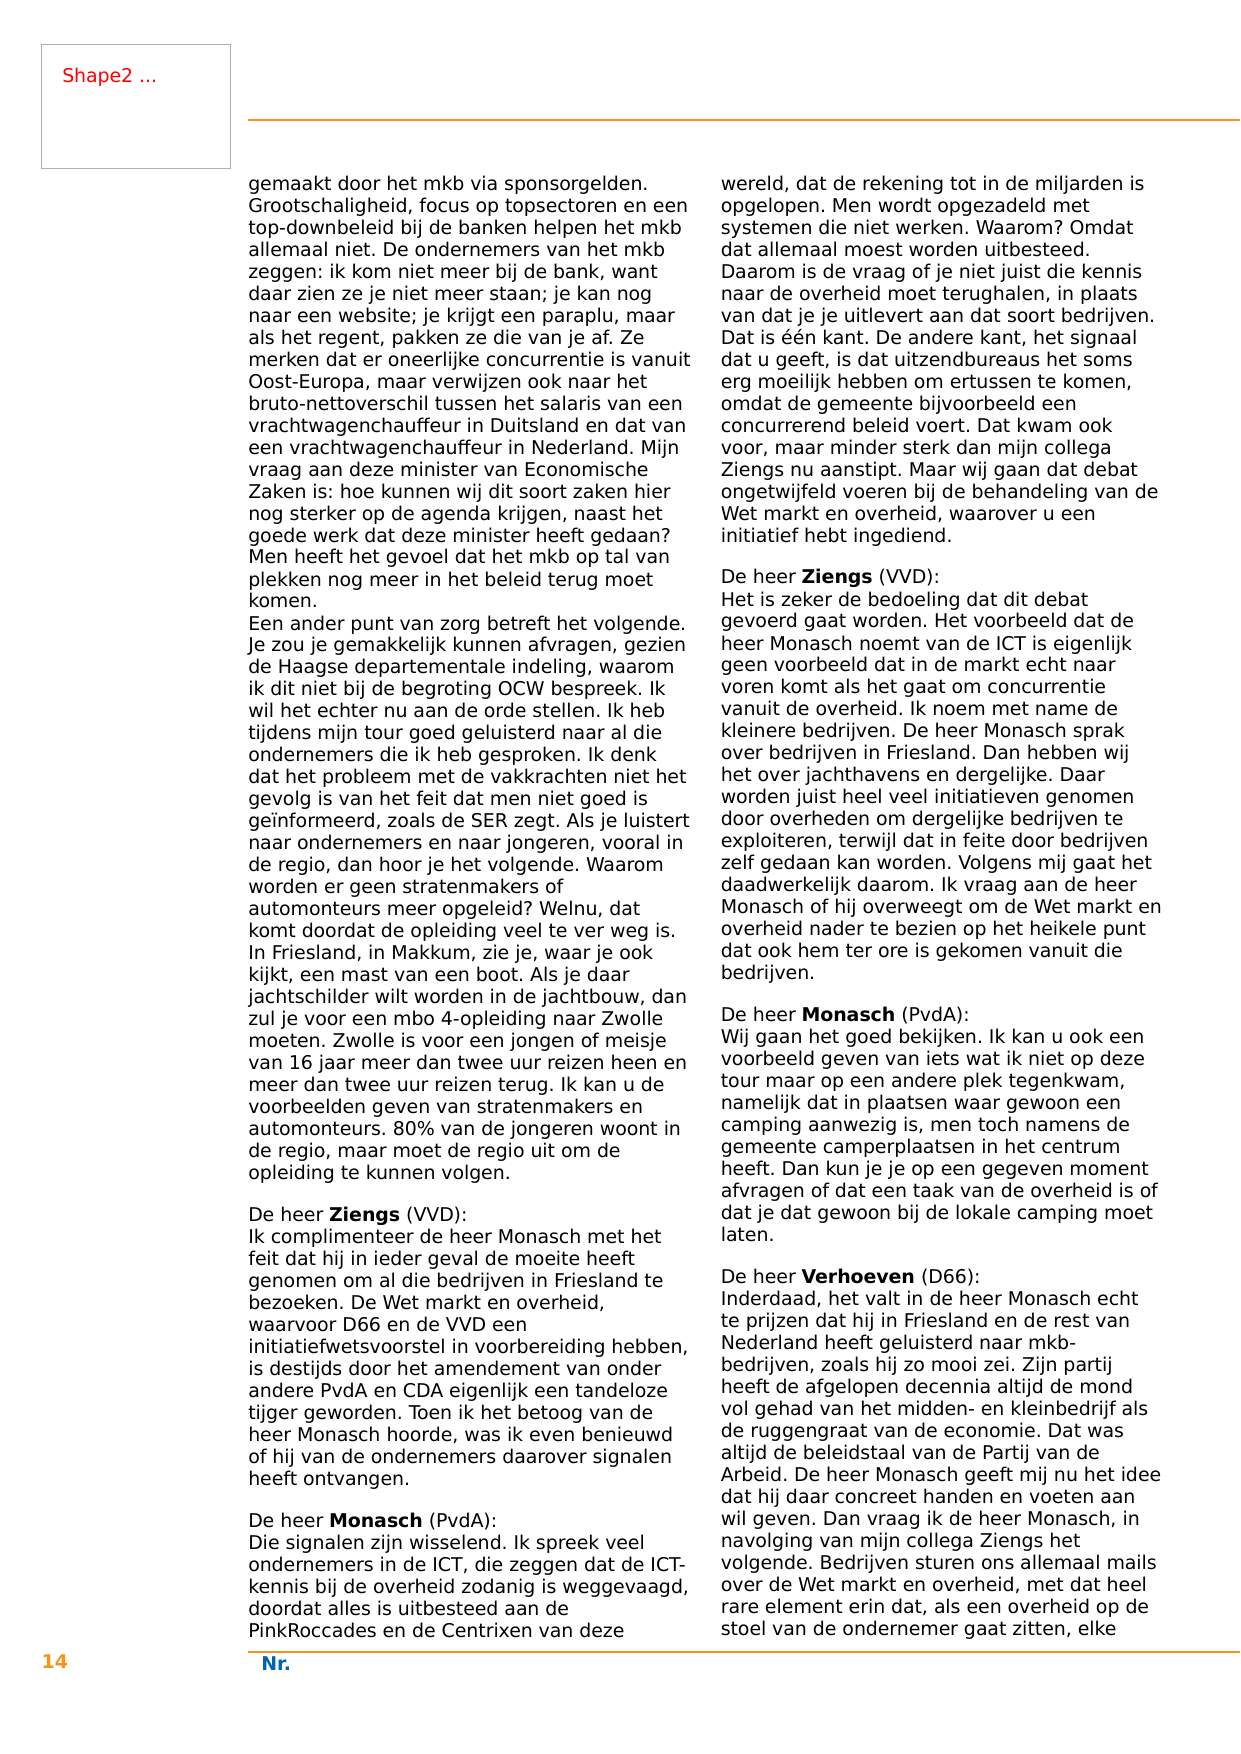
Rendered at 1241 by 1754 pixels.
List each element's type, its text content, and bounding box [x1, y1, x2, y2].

text De heer Ziengs (VVD): [721, 566, 1163, 588]
text Het is zeker de bedoeling dat dit debat gevoerd gaat worden. Het voorbeeld dat de heer Monasch noemt van de ICT is eigenlijk geen voorbeeld dat in de markt echt naar voren komt als het gaat om concurrentie vanuit de overheid. Ik noem met name de kleinere bedrijven. De heer Monasch sprak over bedrijven in Friesland. Dan hebben wij het over jachthavens en dergelijke. Daar worden juist heel veel initiatieven genomen door overheden om dergelijke bedrijven te exploiteren, terwijl dat in feite door bedrijven zelf gedaan kan worden. Volgens mij gaat het daadwerkelijk daarom. Ik vraag aan de heer Monasch of hij overweegt om de Wet markt en overheid nader te bezien op het heikele punt dat ook hem ter ore is gekomen vanuit die bedrijven. [721, 588, 1163, 984]
text De heer Monasch (PvdA): [248, 1509, 691, 1532]
text De heer Monasch (PvdA): [721, 1004, 1163, 1026]
text gemaakt door het mkb via sponsorgelden. Grootschaligheid, focus op topsectoren en een top-downbeleid bij de banken helpen het mkb allemaal niet. De ondernemers van het mkb zeggen: ik kom niet meer bij de bank, want daar zien ze je niet meer staan; je kan nog naar een website; je krijgt een paraplu, maar als het regent, pakken ze die van je af. Ze merken dat er oneerlijke concurrentie is vanuit Oost-Europa, maar verwijzen ook naar het bruto-nettoverschil tussen het salaris van een vrachtwagenchauffeur in Duitsland en dat van een vrachtwagenchauffeur in Nederland. Mijn vraag aan deze minister van Economische Zaken is: hoe kunnen wij dit soort zaken hier nog sterker op de agenda krijgen, naast het goede werk dat deze minister heeft gedaan? Men heeft het gevoel dat het mkb op tal van plekken nog meer in het beleid terug moet komen. [248, 173, 691, 612]
text Een ander punt van zorg betreft het volgende. Je zou je gemakkelijk kunnen afvragen, gezien de Haagse departementale indeling, waarom ik dit niet bij de begroting OCW bespreek. Ik wil het echter nu aan de orde stellen. Ik heb tijdens mijn tour goed geluisterd naar al die ondernemers die ik heb gesproken. Ik denk dat het probleem met de vakkrachten niet het gevolg is van het feit dat men niet goed is geïnformeerd, zoals de SER zegt. Als je luistert naar ondernemers en naar jongeren, vooral in de regio, dan hoor je het volgende. Waarom worden er geen stratenmakers of automonteurs meer opgeleid? Welnu, dat komt doordat de opleiding veel te ver weg is. In Friesland, in Makkum, zie je, waar je ook kijkt, een mast van een boot. Als je daar jachtschilder wilt worden in de jachtbouw, dan zul je voor een mbo 4-opleiding naar Zwolle moeten. Zwolle is voor een jongen of meisje van 16 jaar meer dan twee uur reizen heen en meer dan twee uur reizen terug. Ik kan u de voorbeelden geven van stratenmakers en automonteurs. 80% van de jongeren woont in de regio, maar moet de regio uit om de opleiding te kunnen volgen. [248, 612, 691, 1184]
text Die signalen zijn wisselend. Ik spreek veel ondernemers in de ICT, die zeggen dat de ICT-kennis bij de overheid zodanig is weggevaagd, doordat alles is uitbesteed aan de PinkRoccades en de Centrixen van deze [248, 1532, 691, 1641]
text De heer Verhoeven (D66): [721, 1266, 1163, 1288]
text Inderdaad, het valt in de heer Monasch echt te prijzen dat hij in Friesland en de rest van Nederland heeft geluisterd naar mkb-bedrijven, zoals hij zo mooi zei. Zijn partij heeft de afgelopen decennia altijd de mond vol gehad van het midden- en kleinbedrijf als de ruggengraat van de economie. Dat was altijd de beleidstaal van de Partij van de Arbeid. De heer Monasch geeft mij nu het idee dat hij daar concreet handen en voeten aan wil geven. Dan vraag ik de heer Monasch, in navolging van mijn collega Ziengs het volgende. Bedrijven sturen ons allemaal mails over de Wet markt en overheid, met dat heel rare element erin dat, als een overheid op de stoel van de ondernemer gaat zitten, elke [721, 1288, 1163, 1639]
text Ik complimenteer de heer Monasch met het feit dat hij in ieder geval de moeite heeft genomen om al die bedrijven in Friesland te bezoeken. De Wet markt en overheid, waarvoor D66 en de VVD een initiatiefwetsvoorstel in voorbereiding hebben, is destijds door het amendement van onder andere PvdA en CDA eigenlijk een tandeloze tijger geworden. Toen ik het betoog van de heer Monasch hoorde, was ik even benieuwd of hij van de ondernemers daarover signalen heeft ontvangen. [248, 1226, 691, 1489]
text De heer Ziengs (VVD): [248, 1204, 691, 1226]
text Wij gaan het goed bekijken. Ik kan u ook een voorbeeld geven van iets wat ik niet op deze tour maar op een andere plek tegenkwam, namelijk dat in plaatsen waar gewoon een camping aanwezig is, men toch namens de gemeente camperplaatsen in het centrum heeft. Dan kun je je op een gegeven moment afvragen of dat een taak van de overheid is of dat je dat gewoon bij de lokale camping moet laten. [721, 1026, 1163, 1246]
text wereld, dat de rekening tot in de miljarden is opgelopen. Men wordt opgezadeld met systemen die niet werken. Waarom? Omdat dat allemaal moest worden uitbesteed. Daarom is de vraag of je niet juist die kennis naar de overheid moet terughalen, in plaats van dat je je uitlevert aan dat soort bedrijven. Dat is één kant. De andere kant, het signaal dat u geeft, is dat uitzendbureaus het soms erg moeilijk hebben om ertussen te komen, omdat de gemeente bijvoorbeeld een concurrerend beleid voert. Dat kwam ook voor, maar minder sterk dan mijn collega Ziengs nu aanstipt. Maar wij gaan dat debat ongetwijfeld voeren bij de behandeling van de Wet markt en overheid, waarover u een initiatief hebt ingediend. [721, 173, 1163, 546]
